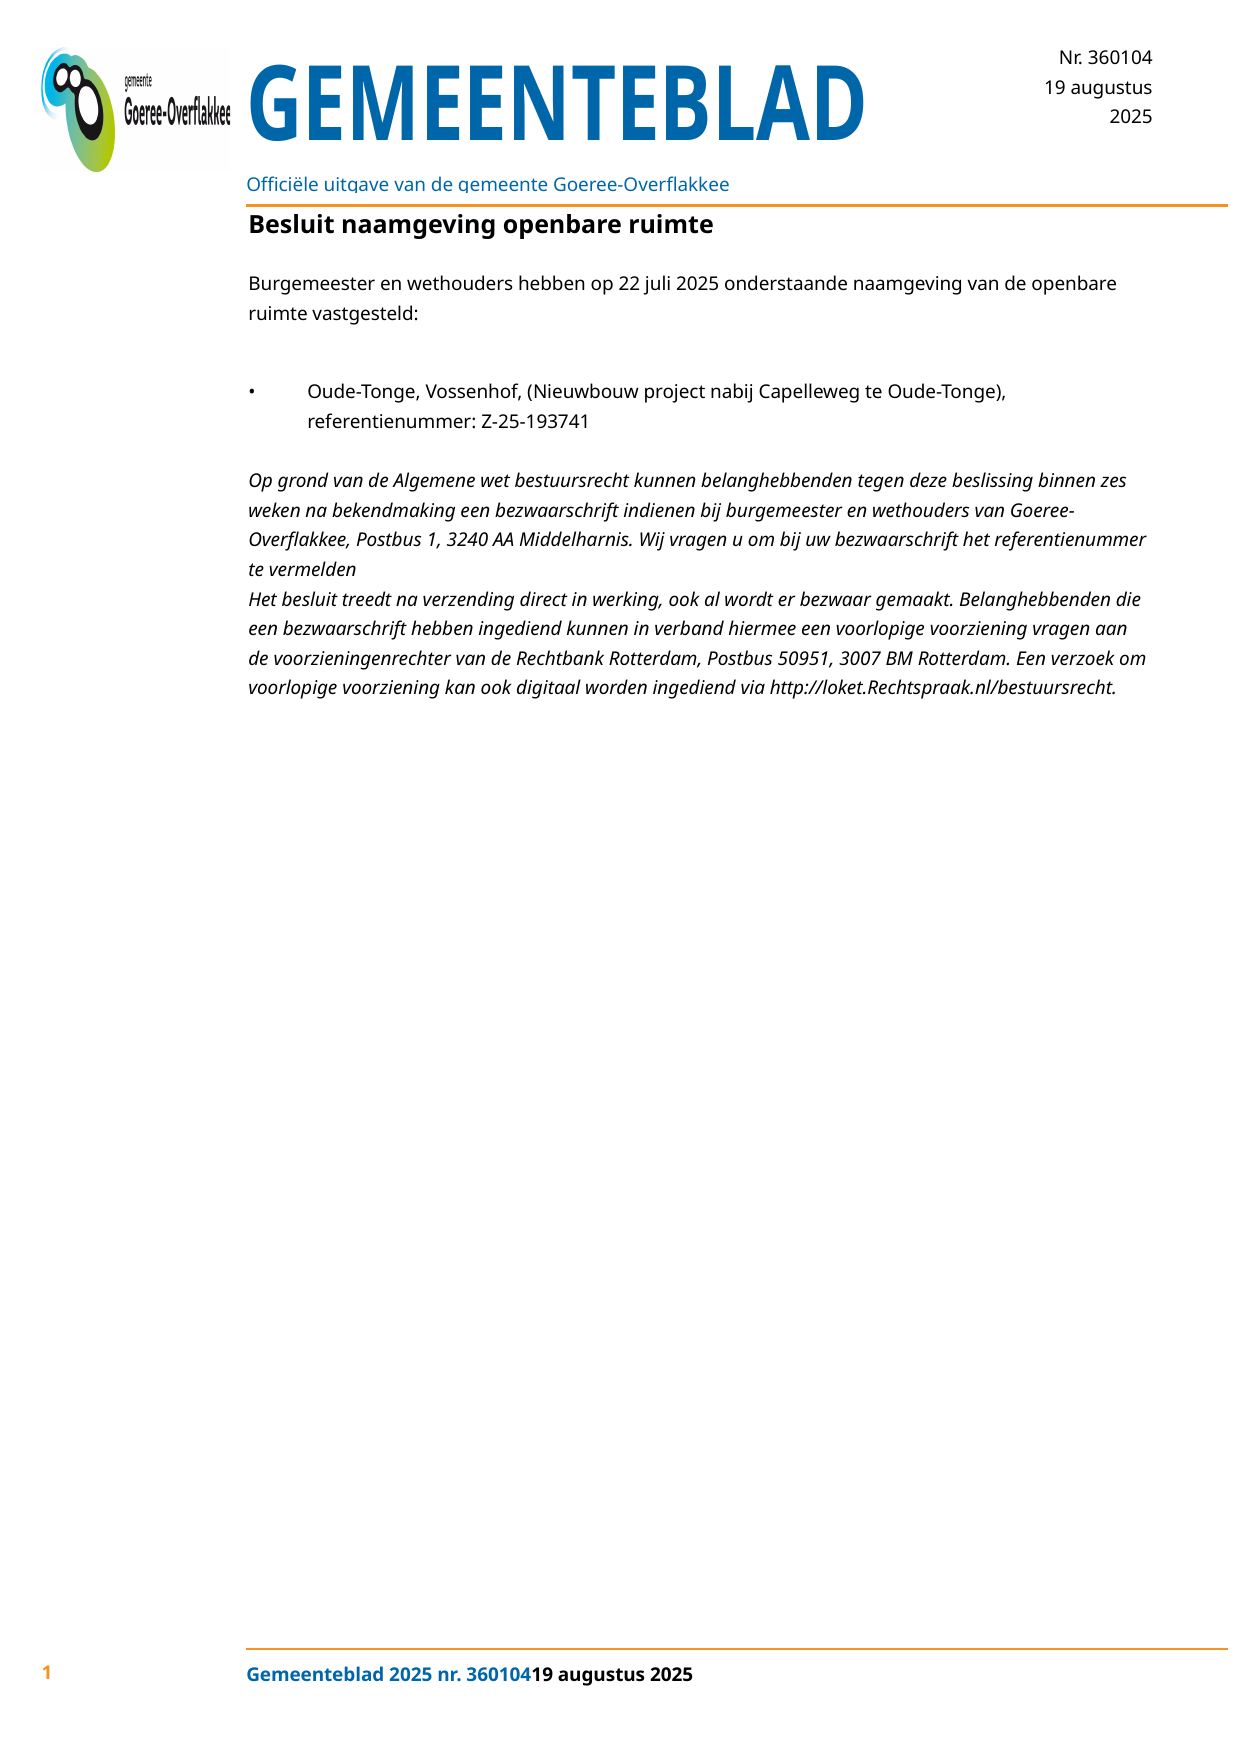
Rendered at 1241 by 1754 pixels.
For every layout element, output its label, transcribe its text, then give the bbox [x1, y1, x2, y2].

text Het besluit treedt na verzending direct in werking, ook al wordt er bezwaar gemaakt. Belanghebbenden die een bezwaarschrift hebben ingediend kunnen in verband hiermee een voorlopige voorziening vragen aan de voorzieningenrechter van de Rechtbank Rotterdam, Postbus 50951, 3007 BM Rotterdam. Een verzoek om voorlopige voorziening kan ook digitaal worden ingediend via http://loket.Rechtspraak.nl/bestuursrecht. [248, 586, 1152, 700]
picture [41, 47, 231, 172]
text Burgemeester en wethouders hebben op 22 juli 2025 onderstaande naamgeving van de openbare ruimte vastgesteld: [248, 270, 1152, 326]
list Oude-Tonge, Vossenhof, (Nieuwbouw project nabij Capelleweg te Oude-Tonge), referentienummer: Z-25-193741 [248, 379, 1152, 434]
text Op grond van de Algemene wet bestuursrecht kunnen belanghebbenden tegen deze beslissing binnen zes weken na bekendmaking een bezwaarschrift indienen bij burgemeester en wethouders van Goeree-Overflakkee, Postbus 1, 3240 AA Middelharnis. Wij vragen u om bij uw bezwaarschrift het referentienummer te vermelden [248, 467, 1152, 582]
text Besluit naamgeving openbare ruimte [248, 207, 1152, 241]
